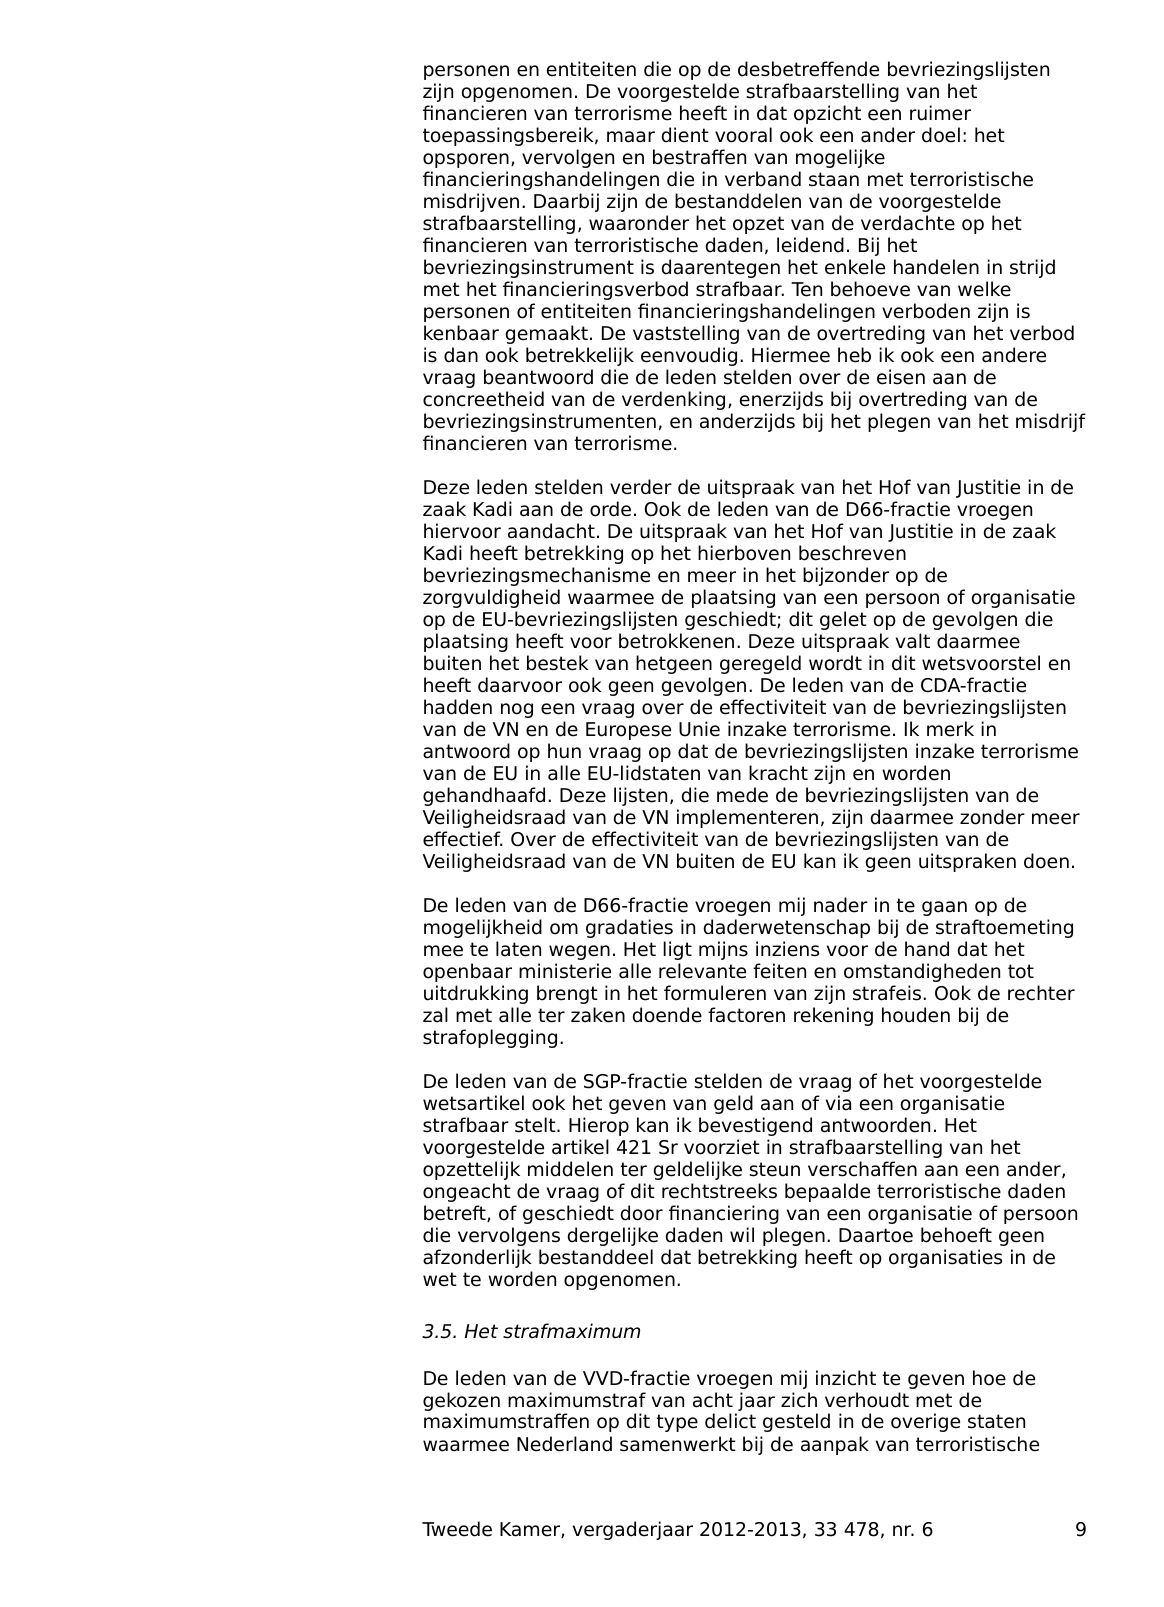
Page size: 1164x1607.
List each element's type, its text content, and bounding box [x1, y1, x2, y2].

text De leden van de SGP-fractie stelden de vraag of het voorgestelde wetsartikel ook het geven van geld aan of via een organisatie strafbaar stelt. Hierop kan ik bevestigend antwoorden. Het voorgestelde artikel 421 Sr voorziet in strafbaarstelling van het opzettelijk middelen ter geldelijke steun verschaffen aan een ander, ongeacht de vraag of dit rechtstreeks bepaalde terroristische daden betreft, of geschiedt door financiering van een organisatie of persoon die vervolgens dergelijke daden wil plegen. Daartoe behoeft geen afzonderlijk bestanddeel dat betrekking heeft op organisaties in de wet te worden opgenomen. [422, 1071, 1087, 1291]
text Deze leden stelden verder de uitspraak van het Hof van Justitie in de zaak Kadi aan de orde. Ook de leden van de D66-fractie vroegen hiervoor aandacht. De uitspraak van het Hof van Justitie in de zaak Kadi heeft betrekking op het hierboven beschreven bevriezingsmechanisme en meer in het bijzonder op de zorgvuldigheid waarmee de plaatsing van een persoon of organisatie op de EU-bevriezingslijsten geschiedt; dit gelet op de gevolgen die plaatsing heeft voor betrokkenen. Deze uitspraak valt daarmee buiten het bestek van hetgeen geregeld wordt in dit wetsvoorstel en heeft daarvoor ook geen gevolgen. De leden van de CDA-fractie hadden nog een vraag over de effectiviteit van de bevriezingslijsten van de VN en de Europese Unie inzake terrorisme. Ik merk in antwoord op hun vraag op dat de bevriezingslijsten inzake terrorisme van de EU in alle EU-lidstaten van kracht zijn en worden gehandhaafd. Deze lijsten, die mede de bevriezingslijsten van de Veiligheidsraad van de VN implementeren, zijn daarmee zonder meer effectief. Over de effectiviteit van de bevriezingslijsten van de Veiligheidsraad van de VN buiten de EU kan ik geen uitspraken doen. [422, 477, 1087, 872]
text De leden van de D66-fractie vroegen mij nader in te gaan op de mogelijkheid om gradaties in daderwetenschap bij de straftoemeting mee te laten wegen. Het ligt mijns inziens voor de hand dat het openbaar ministerie alle relevante feiten en omstandigheden tot uitdrukking brengt in het formuleren van zijn strafeis. Ook de rechter zal met alle ter zaken doende factoren rekening houden bij de strafoplegging. [422, 895, 1087, 1048]
text personen en entiteiten die op de desbetreffende bevriezingslijsten zijn opgenomen. De voorgestelde strafbaarstelling van het financieren van terrorisme heeft in dat opzicht een ruimer toepassingsbereik, maar dient vooral ook een ander doel: het opsporen, vervolgen en bestraffen van mogelijke financieringshandelingen die in verband staan met terroristische misdrijven. Daarbij zijn de bestanddelen van de voorgestelde strafbaarstelling, waaronder het opzet van de verdachte op het financieren van terroristische daden, leidend. Bij het bevriezingsinstrument is daarentegen het enkele handelen in strijd met het financieringsverbod strafbaar. Ten behoeve van welke personen of entiteiten financieringshandelingen verboden zijn is kenbaar gemaakt. De vaststelling van de overtreding van het verbod is dan ook betrekkelijk eenvoudig. Hiermee heb ik ook een andere vraag beantwoord die de leden stelden over de eisen aan de concreetheid van de verdenking, enerzijds bij overtreding van de bevriezingsinstrumenten, en anderzijds bij het plegen van het misdrijf financieren van terrorisme. [422, 59, 1087, 455]
subtitle 3.5. Het strafmaximum [422, 1321, 1087, 1342]
text De leden van de VVD-fractie vroegen mij inzicht te geven hoe de gekozen maximumstraf van acht jaar zich verhoudt met de maximumstraffen op dit type delict gesteld in de overige staten waarmee Nederland samenwerkt bij de aanpak van terroristische [422, 1367, 1087, 1455]
